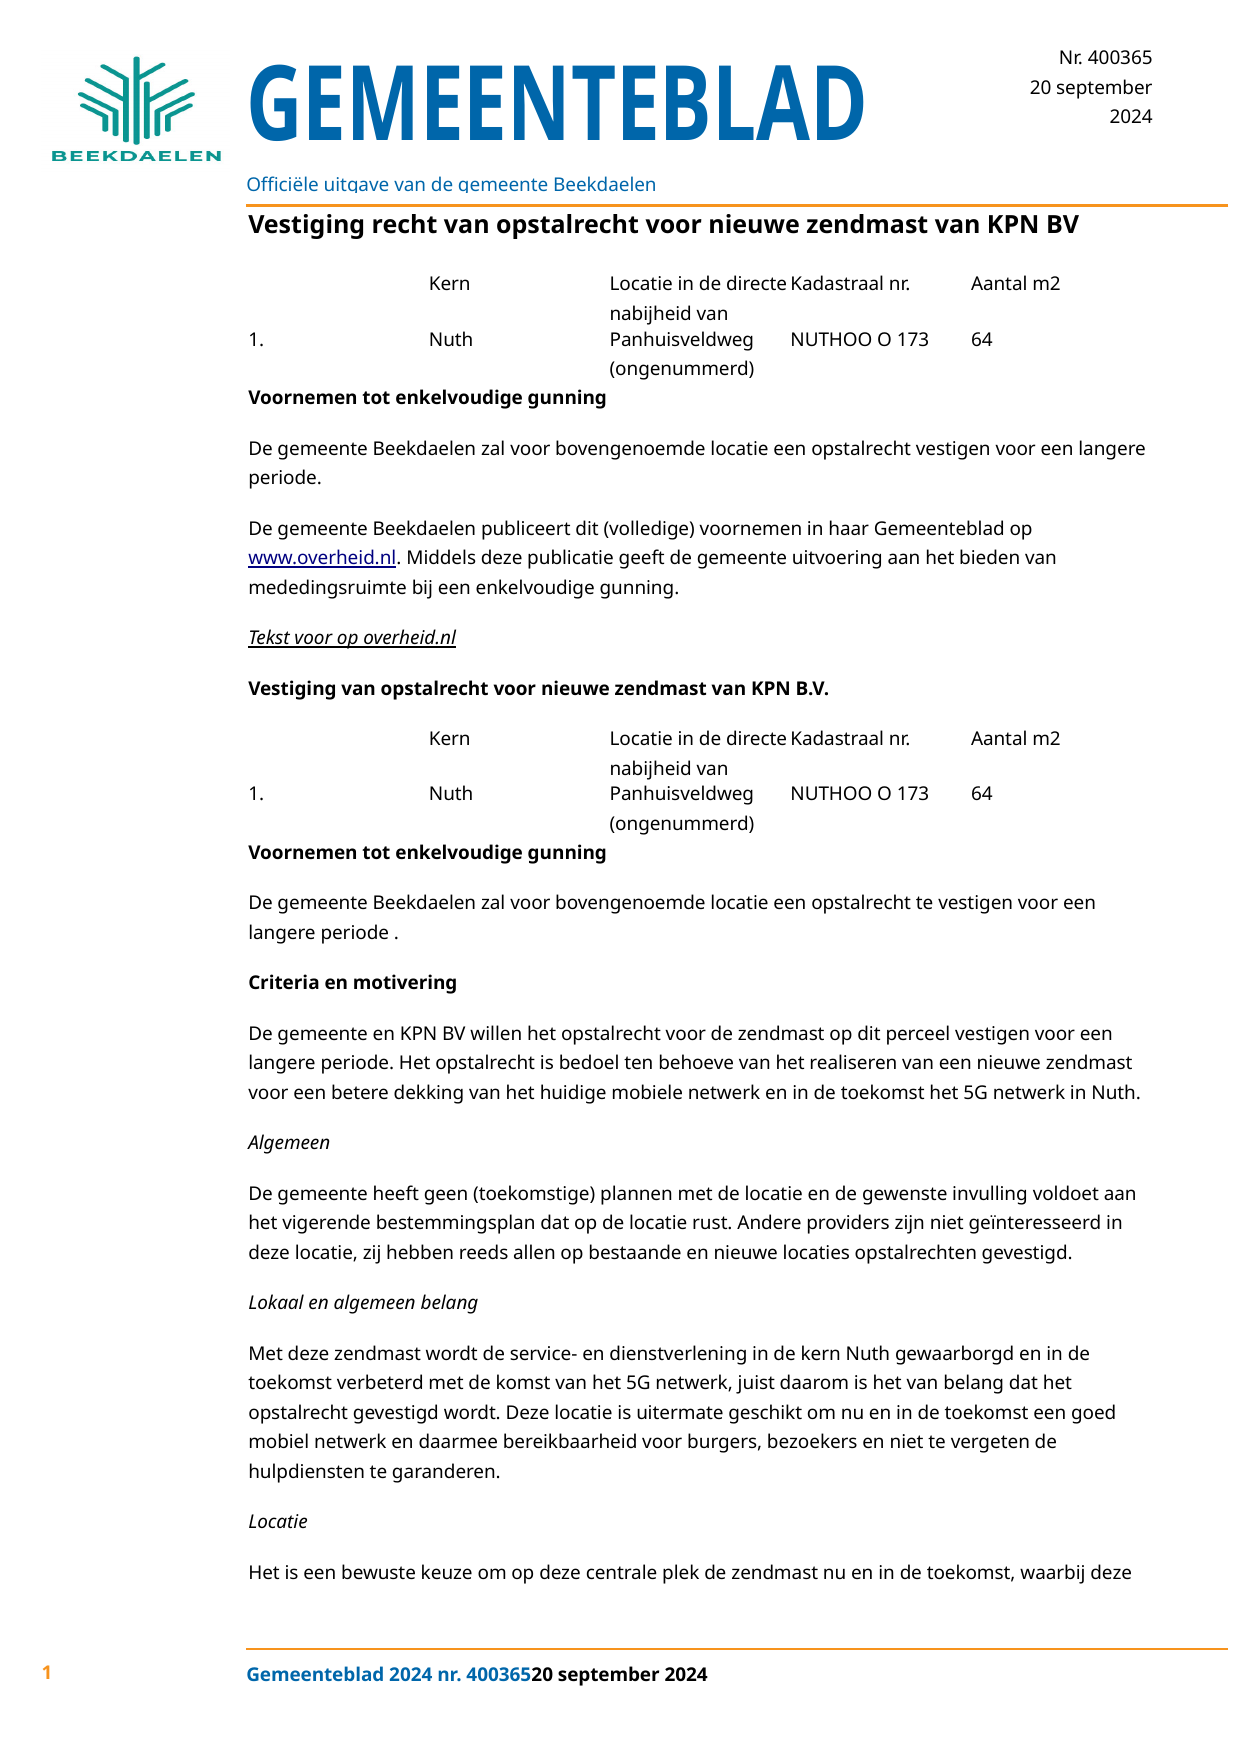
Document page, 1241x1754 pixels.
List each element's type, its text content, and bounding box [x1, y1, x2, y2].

table_header [248, 270, 429, 326]
text Locatie [248, 1509, 1152, 1534]
table_cell Panhuisveldweg (ongenummerd) [609, 781, 790, 836]
table_header Locatie in de directe nabijheid van [609, 725, 790, 781]
text De gemeente en KPN BV willen het opstalrecht voor de zendmast op dit perceel vestigen voor een langere periode. Het opstalrecht is bedoel ten behoeve van het realiseren van een nieuwe zendmast voor een betere dekking van het huidige mobiele netwerk en in de toekomst het 5G netwerk in Nuth. [248, 1020, 1152, 1105]
table_header [248, 725, 429, 781]
table_cell Panhuisveldweg (ongenummerd) [609, 326, 790, 381]
table_cell 64 [971, 781, 1152, 836]
text Vestiging van opstalrecht voor nieuwe zendmast van KPN B.V. [248, 675, 1152, 700]
table_header Aantal m2 [971, 270, 1152, 326]
table_header Locatie in de directe nabijheid van [609, 270, 790, 326]
text De gemeente Beekdaelen zal voor bovengenoemde locatie een opstalrecht vestigen voor een langere periode. [248, 435, 1152, 490]
text Voornemen tot enkelvoudige gunning [248, 384, 1152, 410]
table_header Kern [429, 725, 609, 781]
table_header Kern [429, 270, 609, 326]
table_cell Nuth [429, 326, 609, 381]
table_header Kadastraal nr. [790, 725, 971, 781]
text Algemeen [248, 1129, 1152, 1155]
picture [41, 47, 231, 172]
text Lokaal en algemeen belang [248, 1289, 1152, 1315]
text Tekst voor op overheid.nl [248, 624, 1152, 650]
text Vestiging recht van opstalrecht voor nieuwe zendmast van KPN BV [248, 207, 1152, 241]
text Het is een bewuste keuze om op deze centrale plek de zendmast nu en in de toekomst, waarbij deze [248, 1559, 1152, 1585]
text Met deze zendmast wordt de service- en dienstverlening in de kern Nuth gewaarborgd en in de toekomst verbeterd met de komst van het 5G netwerk, juist daarom is het van belang dat het opstalrecht gevestigd wordt. Deze locatie is uitermate geschikt om nu en in de toekomst een goed mobiel netwerk en daarmee bereikbaarheid voor burgers, bezoekers en niet te vergeten de hulpdiensten te garanderen. [248, 1340, 1152, 1484]
text De gemeente Beekdaelen zal voor bovengenoemde locatie een opstalrecht te vestigen voor een langere periode . [248, 889, 1152, 945]
table_cell Nuth [429, 781, 609, 836]
text De gemeente Beekdaelen publiceert dit (volledige) voornemen in haar Gemeenteblad op www.overheid.nl. Middels deze publicatie geeft de gemeente uitvoering aan het bieden van mededingsruimte bij een enkelvoudige gunning. [248, 515, 1152, 599]
table_header Kadastraal nr. [790, 270, 971, 326]
text Voornemen tot enkelvoudige gunning [248, 839, 1152, 865]
table_cell NUTHOO O 173 [790, 781, 971, 836]
text Criteria en motivering [248, 969, 1152, 995]
table_cell NUTHOO O 173 [790, 326, 971, 381]
table_cell 1. [248, 781, 429, 836]
table_cell 64 [971, 326, 1152, 381]
table_cell 1. [248, 326, 429, 381]
text De gemeente heeft geen (toekomstige) plannen met de locatie en de gewenste invulling voldoet aan het vigerende bestemmingsplan dat op de locatie rust. Andere providers zijn niet geïnteresseerd in deze locatie, zij hebben reeds allen op bestaande en nieuwe locaties opstalrechten gevestigd. [248, 1180, 1152, 1265]
table_header Aantal m2 [971, 725, 1152, 781]
